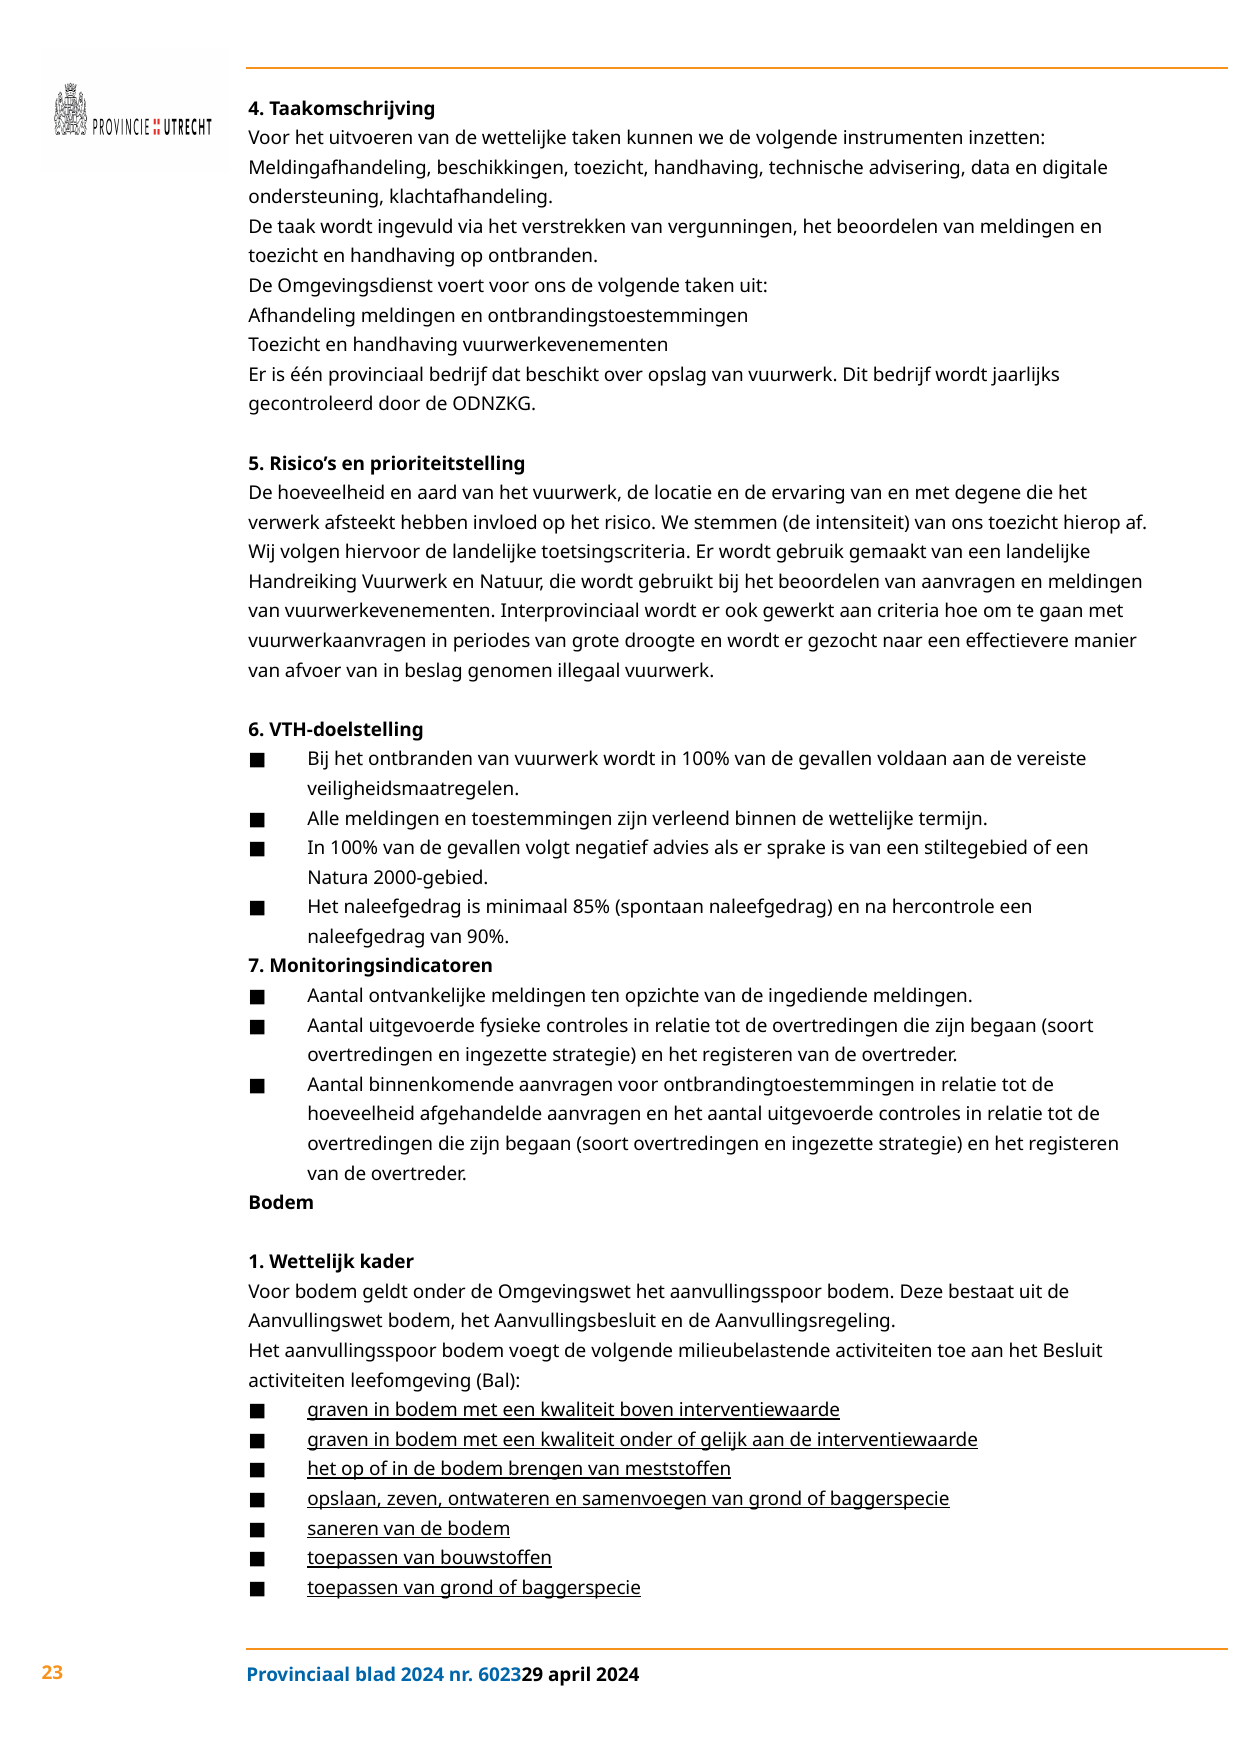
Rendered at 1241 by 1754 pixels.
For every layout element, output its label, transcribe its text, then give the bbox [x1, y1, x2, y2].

picture [41, 47, 231, 172]
text Toezicht en handhaving vuurwerkevenementen [248, 331, 1152, 357]
text Voor bodem geldt onder de Omgevingswet het aanvullingsspoor bodem. Deze bestaat uit de Aanvullingswet bodem, het Aanvullingsbesluit en de Aanvullingsregeling. [248, 1278, 1152, 1333]
list het op of in de bodem brengen van meststoffen [248, 1456, 1152, 1481]
text Afhandeling meldingen en ontbrandingstoestemmingen [248, 302, 1152, 328]
list Bij het ontbranden van vuurwerk wordt in 100% van de gevallen voldaan aan de vereiste veiligheidsmaatregelen. [248, 746, 1152, 801]
list saneren van de bodem [248, 1515, 1152, 1541]
text 4. Taakomschrijving [248, 95, 1152, 121]
text 6. VTH-doelstelling [248, 716, 1152, 742]
text De taak wordt ingevuld via het verstrekken van vergunningen, het beoordelen van meldingen en toezicht en handhaving op ontbranden. [248, 213, 1152, 268]
text Bodem [248, 1189, 1152, 1215]
list graven in bodem met een kwaliteit boven interventiewaarde [248, 1396, 1152, 1422]
list In 100% van de gevallen volgt negatief advies als er sprake is van een stiltegebied of een Natura 2000-gebied. [248, 834, 1152, 890]
list opslaan, zeven, ontwateren en samenvoegen van grond of baggerspecie [248, 1485, 1152, 1511]
list Aantal ontvankelijke meldingen ten opzichte van de ingediende meldingen. [248, 982, 1152, 1008]
list graven in bodem met een kwaliteit onder of gelijk aan de interventiewaarde [248, 1426, 1152, 1452]
text De hoeveelheid en aard van het vuurwerk, de locatie en de ervaring van en met degene die het verwerk afsteekt hebben invloed op het risico. We stemmen (de intensiteit) van ons toezicht hierop af. Wij volgen hiervoor de landelijke toetsingscriteria. Er wordt gebruik gemaakt van een landelijke Handreiking Vuurwerk en Natuur, die wordt gebruikt bij het beoordelen van aanvragen en meldingen van vuurwerkevenementen. Interprovinciaal wordt er ook gewerkt aan criteria hoe om te gaan met vuurwerkaanvragen in periodes van grote droogte en wordt er gezocht naar een effectievere manier van afvoer van in beslag genomen illegaal vuurwerk. [248, 479, 1152, 683]
text 5. Risico’s en prioriteitstelling [248, 450, 1152, 476]
list Het naleefgedrag is minimaal 85% (spontaan naleefgedrag) en na hercontrole een naleefgedrag van 90%. [248, 893, 1152, 949]
list toepassen van grond of baggerspecie [248, 1574, 1152, 1600]
text 1. Wettelijk kader [248, 1248, 1152, 1274]
list toepassen van bouwstoffen [248, 1544, 1152, 1570]
list Alle meldingen en toestemmingen zijn verleend binnen de wettelijke termijn. [248, 805, 1152, 831]
text Het aanvullingsspoor bodem voegt de volgende milieubelastende activiteiten toe aan het Besluit activiteiten leefomgeving (Bal): [248, 1337, 1152, 1393]
text De Omgevingsdienst voert voor ons de volgende taken uit: [248, 272, 1152, 298]
list Aantal uitgevoerde fysieke controles in relatie tot de overtredingen die zijn begaan (soort overtredingen en ingezette strategie) en het registeren van de overtreder. [248, 1012, 1152, 1067]
list Aantal binnenkomende aanvragen voor ontbrandingtoestemmingen in relatie tot de hoeveelheid afgehandelde aanvragen en het aantal uitgevoerde controles in relatie tot de overtredingen die zijn begaan (soort overtredingen en ingezette strategie) en het registeren van de overtreder. [248, 1071, 1152, 1186]
text Meldingafhandeling, beschikkingen, toezicht, handhaving, technische advisering, data en digitale ondersteuning, klachtafhandeling. [248, 154, 1152, 209]
text Er is één provinciaal bedrijf dat beschikt over opslag van vuurwerk. Dit bedrijf wordt jaarlijks gecontroleerd door de ODNZKG. [248, 361, 1152, 416]
text Voor het uitvoeren van de wettelijke taken kunnen we de volgende instrumenten inzetten: [248, 124, 1152, 150]
text 7. Monitoringsindicatoren [248, 953, 1152, 978]
